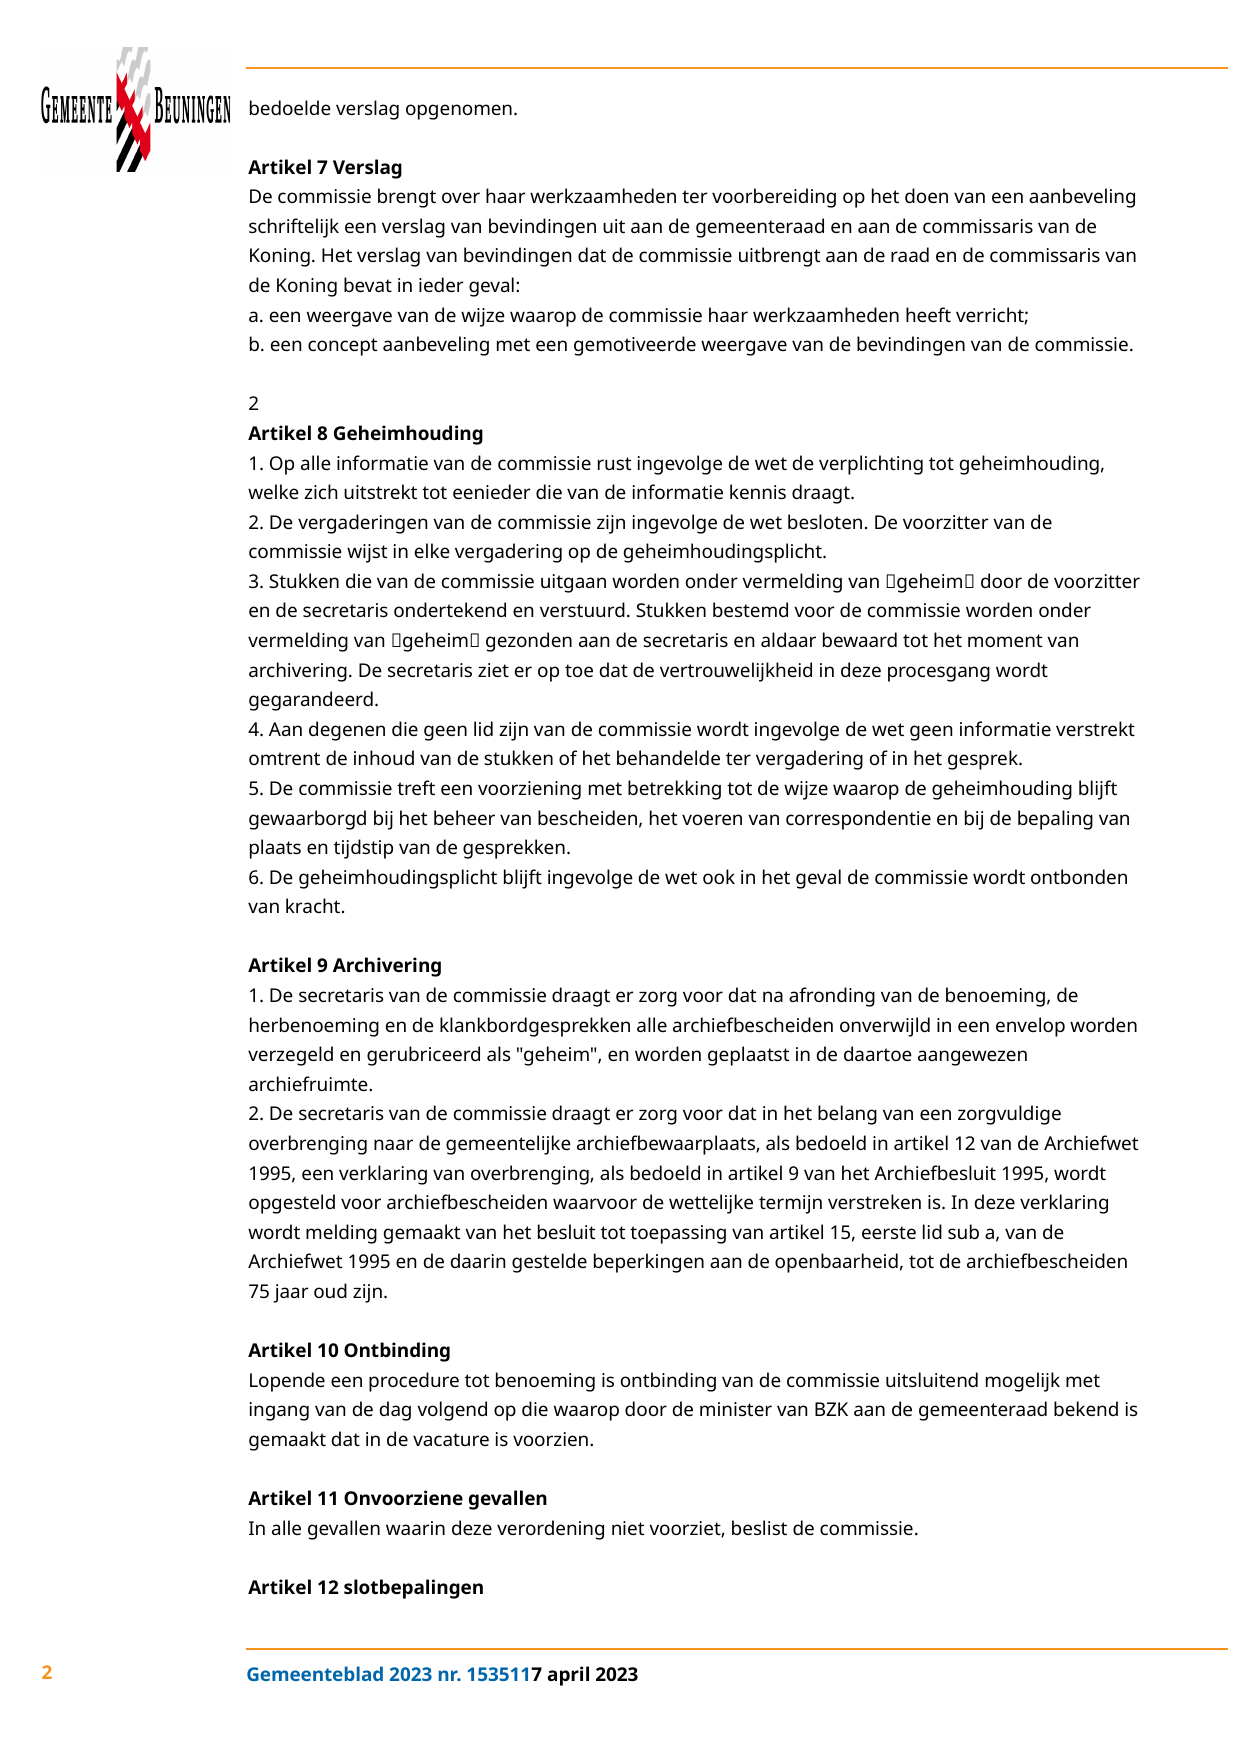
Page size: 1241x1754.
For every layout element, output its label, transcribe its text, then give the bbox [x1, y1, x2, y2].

text Artikel 10 Ontbinding [248, 1337, 1152, 1363]
text 5. De commissie treft een voorziening met betrekking tot de wijze waarop de geheimhouding blijft gewaarborgd bij het beheer van bescheiden, het voeren van correspondentie en bij de bepaling van [248, 775, 1152, 831]
text plaats en tijdstip van de gesprekken. [248, 834, 1152, 860]
text 3. Stukken die van de commissie uitgaan worden onder vermelding van 􀇲geheim􀇳 door de voorzitter en de secretaris ondertekend en verstuurd. Stukken bestemd voor de commissie worden onder vermelding van 􀇲geheim􀇳 gezonden aan de secretaris en aldaar bewaard tot het moment van archivering. De secretaris ziet er op toe dat de vertrouwelijkheid in deze procesgang wordt gegarandeerd. [248, 568, 1152, 712]
text Lopende een procedure tot benoeming is ontbinding van de commissie uitsluitend mogelijk met ingang van de dag volgend op die waarop door de minister van BZK aan de gemeenteraad bekend is gemaakt dat in de vacature is voorzien. [248, 1367, 1152, 1452]
text 2 [248, 391, 1152, 416]
text a. een weergave van de wijze waarop de commissie haar werkzaamheden heeft verricht; [248, 302, 1152, 328]
text Artikel 8 Geheimhouding [248, 420, 1152, 446]
picture [41, 47, 231, 172]
text 1. Op alle informatie van de commissie rust ingevolge de wet de verplichting tot geheimhouding, welke zich uitstrekt tot eenieder die van de informatie kennis draagt. [248, 450, 1152, 505]
text 4. Aan degenen die geen lid zijn van de commissie wordt ingevolge de wet geen informatie verstrekt omtrent de inhoud van de stukken of het behandelde ter vergadering of in het gesprek. [248, 716, 1152, 771]
text Artikel 7 Verslag [248, 154, 1152, 180]
text bedoelde verslag opgenomen. [248, 95, 1152, 121]
text b. een concept aanbeveling met een gemotiveerde weergave van de bevindingen van de commissie. [248, 331, 1152, 357]
text Artikel 9 Archivering [248, 953, 1152, 978]
text 1. De secretaris van de commissie draagt er zorg voor dat na afronding van de benoeming, de herbenoeming en de klankbordgesprekken alle archiefbescheiden onverwijld in een envelop worden verzegeld en gerubriceerd als "geheim", en worden geplaatst in de daartoe aangewezen archiefruimte. [248, 982, 1152, 1097]
text Artikel 12 slotbepalingen [248, 1574, 1152, 1600]
text Artikel 11 Onvoorziene gevallen [248, 1485, 1152, 1511]
text 2. De vergaderingen van de commissie zijn ingevolge de wet besloten. De voorzitter van de commissie wijst in elke vergadering op de geheimhoudingsplicht. [248, 509, 1152, 564]
text 6. De geheimhoudingsplicht blijft ingevolge de wet ook in het geval de commissie wordt ontbonden van kracht. [248, 864, 1152, 919]
text De commissie brengt over haar werkzaamheden ter voorbereiding op het doen van een aanbeveling schriftelijk een verslag van bevindingen uit aan de gemeenteraad en aan de commissaris van de Koning. Het verslag van bevindingen dat de commissie uitbrengt aan de raad en de commissaris van de Koning bevat in ieder geval: [248, 183, 1152, 298]
text 2. De secretaris van de commissie draagt er zorg voor dat in het belang van een zorgvuldige overbrenging naar de gemeentelijke archiefbewaarplaats, als bedoeld in artikel 12 van de Archiefwet 1995, een verklaring van overbrenging, als bedoeld in artikel 9 van het Archiefbesluit 1995, wordt opgesteld voor archiefbescheiden waarvoor de wettelijke termijn verstreken is. In deze verklaring wordt melding gemaakt van het besluit tot toepassing van artikel 15, eerste lid sub a, van de Archiefwet 1995 en de daarin gestelde beperkingen aan de openbaarheid, tot de archiefbescheiden 75 jaar oud zijn. [248, 1101, 1152, 1304]
text In alle gevallen waarin deze verordening niet voorziet, beslist de commissie. [248, 1515, 1152, 1541]
